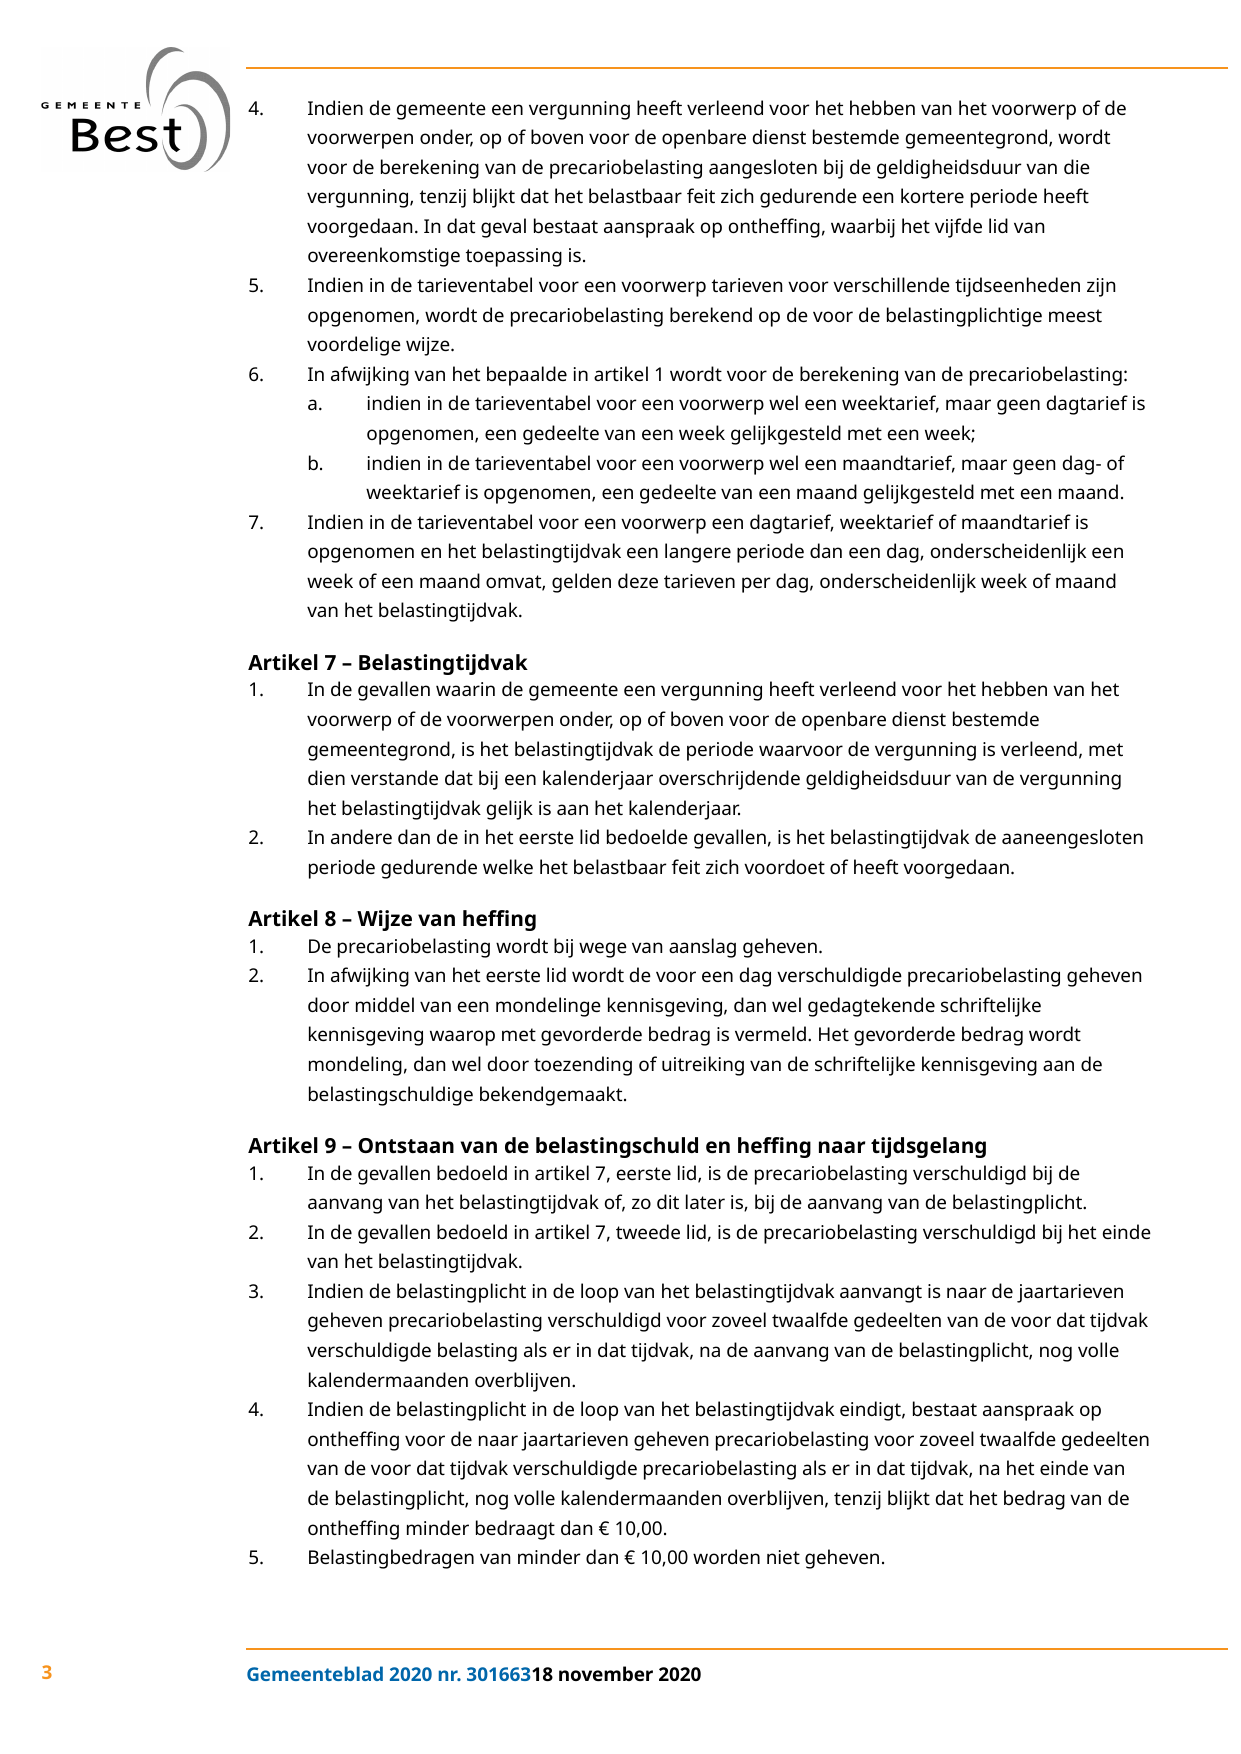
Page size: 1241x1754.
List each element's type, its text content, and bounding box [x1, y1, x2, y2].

list Indien in de tarieventabel voor een voorwerp een dagtarief, weektarief of maandtarief is opgenomen en het belastingtijdvak een langere periode dan een dag, onderscheidenlijk een week of een maand omvat, gelden deze tarieven per dag, onderscheidenlijk week of maand van het belastingtijdvak. [248, 509, 1152, 623]
list In afwijking van het bepaalde in artikel 1 wordt voor de berekening van de precariobelasting: [248, 361, 1152, 387]
text Artikel 7 – Belastingtijdvak [248, 648, 1152, 677]
list In de gevallen bedoeld in artikel 7, tweede lid, is de precariobelasting verschuldigd bij het einde van het belastingtijdvak. [248, 1219, 1152, 1274]
list In de gevallen waarin de gemeente een vergunning heeft verleend voor het hebben van het voorwerp of de voorwerpen onder, op of boven voor de openbare dienst bestemde gemeentegrond, is het belastingtijdvak de periode waarvoor de vergunning is verleend, met dien verstande dat bij een kalenderjaar overschrijdende geldigheidsduur van de vergunning het belastingtijdvak gelijk is aan het kalenderjaar. [248, 677, 1152, 821]
list Indien in de tarieventabel voor een voorwerp tarieven voor verschillende tijdseenheden zijn opgenomen, wordt de precariobelasting berekend op de voor de belastingplichtige meest voordelige wijze. [248, 272, 1152, 357]
list De precariobelasting wordt bij wege van aanslag geheven. [248, 933, 1152, 959]
list In de gevallen bedoeld in artikel 7, eerste lid, is de precariobelasting verschuldigd bij de aanvang van het belastingtijdvak of, zo dit later is, bij de aanvang van de belastingplicht. [248, 1160, 1152, 1215]
list indien in de tarieventabel voor een voorwerp wel een weektarief, maar geen dagtarief is opgenomen, een gedeelte van een week gelijkgesteld met een week; [307, 391, 1152, 446]
list Indien de gemeente een vergunning heeft verleend voor het hebben van het voorwerp of de voorwerpen onder, op of boven voor de openbare dienst bestemde gemeentegrond, wordt voor de berekening van de precariobelasting aangesloten bij de geldigheidsduur van die vergunning, tenzij blijkt dat het belastbaar feit zich gedurende een kortere periode heeft voorgedaan. In dat geval bestaat aanspraak op ontheffing, waarbij het vijfde lid van overeenkomstige toepassing is. [248, 95, 1152, 268]
list indien in de tarieventabel voor een voorwerp wel een maandtarief, maar geen dag- of weektarief is opgenomen, een gedeelte van een maand gelijkgesteld met een maand. [307, 450, 1152, 505]
list Indien de belastingplicht in de loop van het belastingtijdvak eindigt, bestaat aanspraak op ontheffing voor de naar jaartarieven geheven precariobelasting voor zoveel twaalfde gedeelten van de voor dat tijdvak verschuldigde precariobelasting als er in dat tijdvak, na het einde van de belastingplicht, nog volle kalendermaanden overblijven, tenzij blijkt dat het bedrag van de ontheffing minder bedraagt dan € 10,00. [248, 1396, 1152, 1540]
list In andere dan de in het eerste lid bedoelde gevallen, is het belastingtijdvak de aaneengesloten periode gedurende welke het belastbaar feit zich voordoet of heeft voorgedaan. [248, 824, 1152, 880]
list Indien de belastingplicht in de loop van het belastingtijdvak aanvangt is naar de jaartarieven geheven precariobelasting verschuldigd voor zoveel twaalfde gedeelten van de voor dat tijdvak verschuldigde belasting als er in dat tijdvak, na de aanvang van de belastingplicht, nog volle kalendermaanden overblijven. [248, 1278, 1152, 1392]
text Artikel 9 – Ontstaan van de belastingschuld en heffing naar tijdsgelang [248, 1131, 1152, 1160]
picture [41, 47, 231, 172]
text Artikel 8 – Wijze van heffing [248, 904, 1152, 933]
list Belastingbedragen van minder dan € 10,00 worden niet geheven. [248, 1544, 1152, 1570]
list In afwijking van het eerste lid wordt de voor een dag verschuldigde precariobelasting geheven door middel van een mondelinge kennisgeving, dan wel gedagtekende schriftelijke kennisgeving waarop met gevorderde bedrag is vermeld. Het gevorderde bedrag wordt mondeling, dan wel door toezending of uitreiking van de schriftelijke kennisgeving aan de belastingschuldige bekendgemaakt. [248, 962, 1152, 1107]
